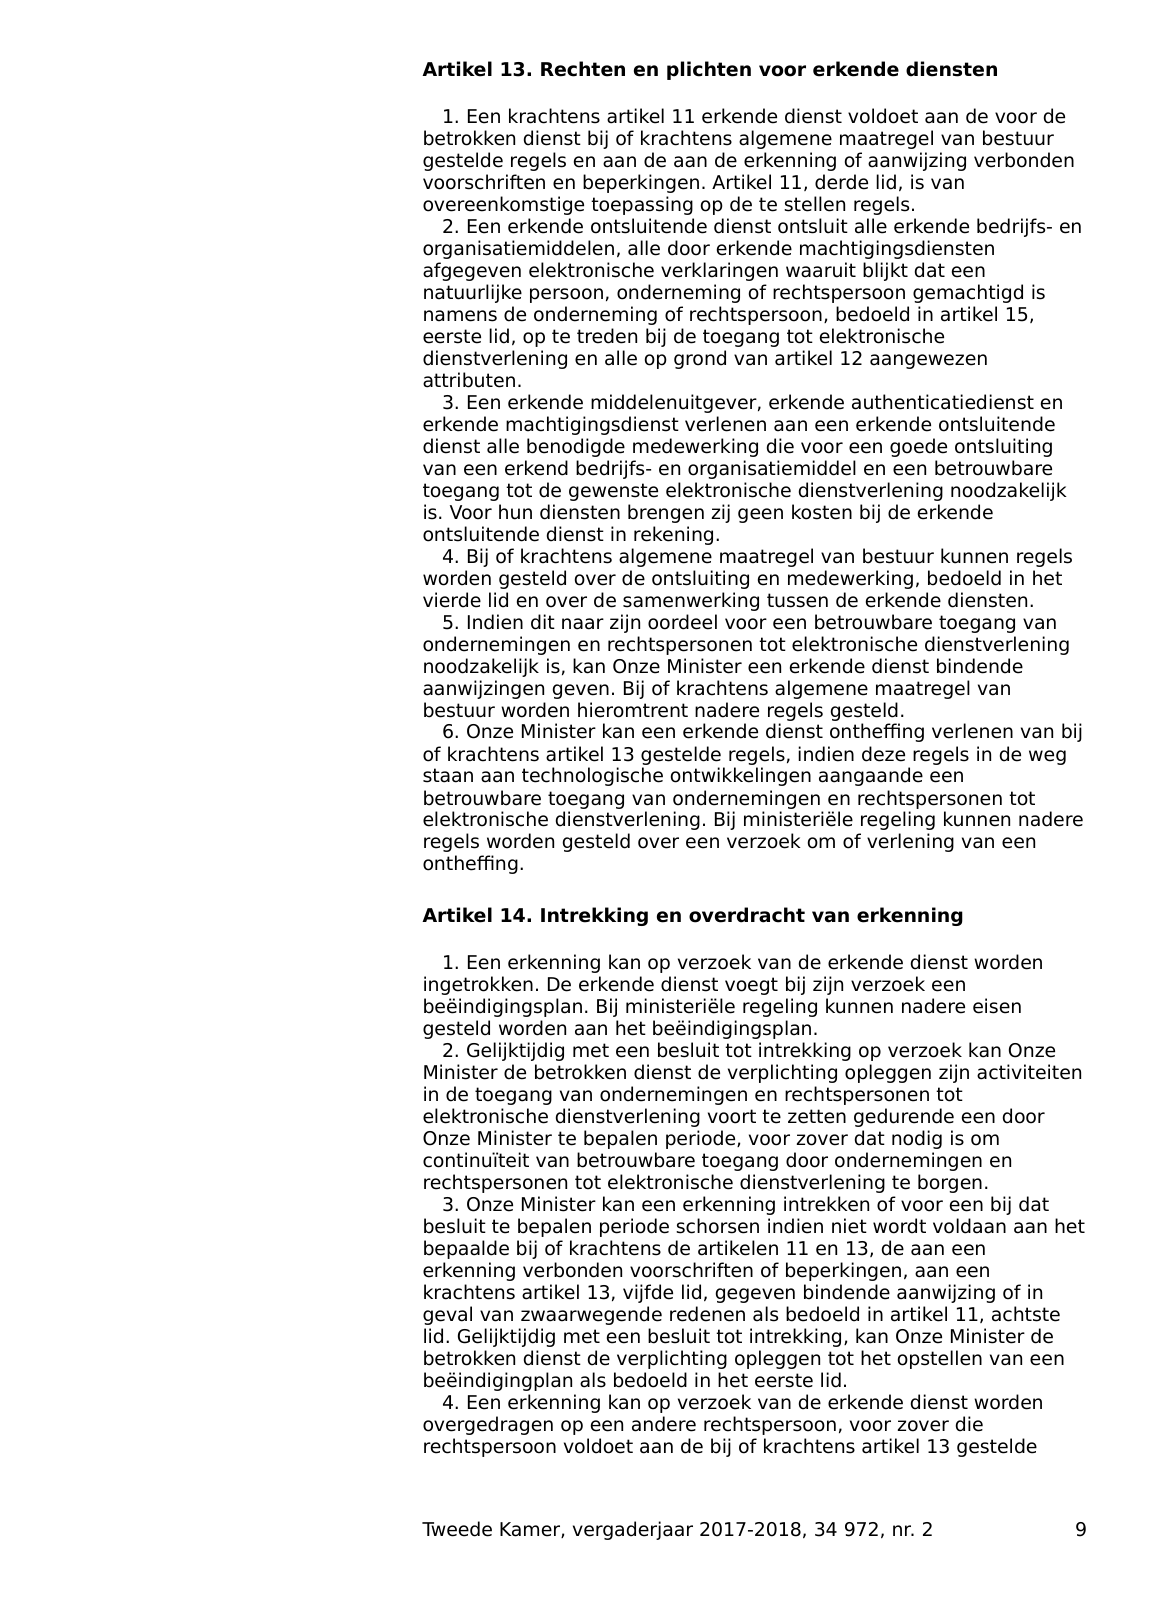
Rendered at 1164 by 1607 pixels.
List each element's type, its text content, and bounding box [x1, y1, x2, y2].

text 1. Een krachtens artikel 11 erkende dienst voldoet aan de voor de betrokken dienst bij of krachtens algemene maatregel van bestuur gestelde regels en aan de aan de erkenning of aanwijzing verbonden voorschriften en beperkingen. Artikel 11, derde lid, is van overeenkomstige toepassing op de te stellen regels. [422, 106, 1087, 216]
text 4. Een erkenning kan op verzoek van de erkende dienst worden overgedragen op een andere rechtspersoon, voor zover die rechtspersoon voldoet aan de bij of krachtens artikel 13 gestelde [422, 1392, 1087, 1458]
text 3. Onze Minister kan een erkenning intrekken of voor een bij dat besluit te bepalen periode schorsen indien niet wordt voldaan aan het bepaalde bij of krachtens de artikelen 11 en 13, de aan een erkenning verbonden voorschriften of beperkingen, aan een krachtens artikel 13, vijfde lid, gegeven bindende aanwijzing of in geval van zwaarwegende redenen als bedoeld in artikel 11, achtste lid. Gelijktijdig met een besluit tot intrekking, kan Onze Minister de betrokken dienst de verplichting opleggen tot het opstellen van een beëindigingplan als bedoeld in het eerste lid. [422, 1194, 1087, 1392]
subtitle Artikel 14. Intrekking en overdracht van erkenning [422, 905, 1087, 927]
text 4. Bij of krachtens algemene maatregel van bestuur kunnen regels worden gesteld over de ontsluiting en medewerking, bedoeld in het vierde lid en over de samenwerking tussen de erkende diensten. [422, 546, 1087, 612]
text 5. Indien dit naar zijn oordeel voor een betrouwbare toegang van ondernemingen en rechtspersonen tot elektronische dienstverlening noodzakelijk is, kan Onze Minister een erkende dienst bindende aanwijzingen geven. Bij of krachtens algemene maatregel van bestuur worden hieromtrent nadere regels gesteld. [422, 612, 1087, 721]
text 1. Een erkenning kan op verzoek van de erkende dienst worden ingetrokken. De erkende dienst voegt bij zijn verzoek een beëindigingsplan. Bij ministeriële regeling kunnen nadere eisen gesteld worden aan het beëindigingsplan. [422, 952, 1087, 1040]
text 2. Gelijktijdig met een besluit tot intrekking op verzoek kan Onze Minister de betrokken dienst de verplichting opleggen zijn activiteiten in de toegang van ondernemingen en rechtspersonen tot elektronische dienstverlening voort te zetten gedurende een door Onze Minister te bepalen periode, voor zover dat nodig is om continuïteit van betrouwbare toegang door ondernemingen en rechtspersonen tot elektronische dienstverlening te borgen. [422, 1040, 1087, 1194]
text 3. Een erkende middelenuitgever, erkende authenticatiedienst en erkende machtigingsdienst verlenen aan een erkende ontsluitende dienst alle benodigde medewerking die voor een goede ontsluiting van een erkend bedrijfs- en organisatiemiddel en een betrouwbare toegang tot de gewenste elektronische dienstverlening noodzakelijk is. Voor hun diensten brengen zij geen kosten bij de erkende ontsluitende dienst in rekening. [422, 392, 1087, 546]
text 2. Een erkende ontsluitende dienst ontsluit alle erkende bedrijfs- en organisatiemiddelen, alle door erkende machtigingsdiensten afgegeven elektronische verklaringen waaruit blijkt dat een natuurlijke persoon, onderneming of rechtspersoon gemachtigd is namens de onderneming of rechtspersoon, bedoeld in artikel 15, eerste lid, op te treden bij de toegang tot elektronische dienstverlening en alle op grond van artikel 12 aangewezen attributen. [422, 216, 1087, 392]
text 6. Onze Minister kan een erkende dienst ontheffing verlenen van bij of krachtens artikel 13 gestelde regels, indien deze regels in de weg staan aan technologische ontwikkelingen aangaande een betrouwbare toegang van ondernemingen en rechtspersonen tot elektronische dienstverlening. Bij ministeriële regeling kunnen nadere regels worden gesteld over een verzoek om of verlening van een ontheffing. [422, 721, 1087, 875]
subtitle Artikel 13. Rechten en plichten voor erkende diensten [422, 59, 1087, 81]
